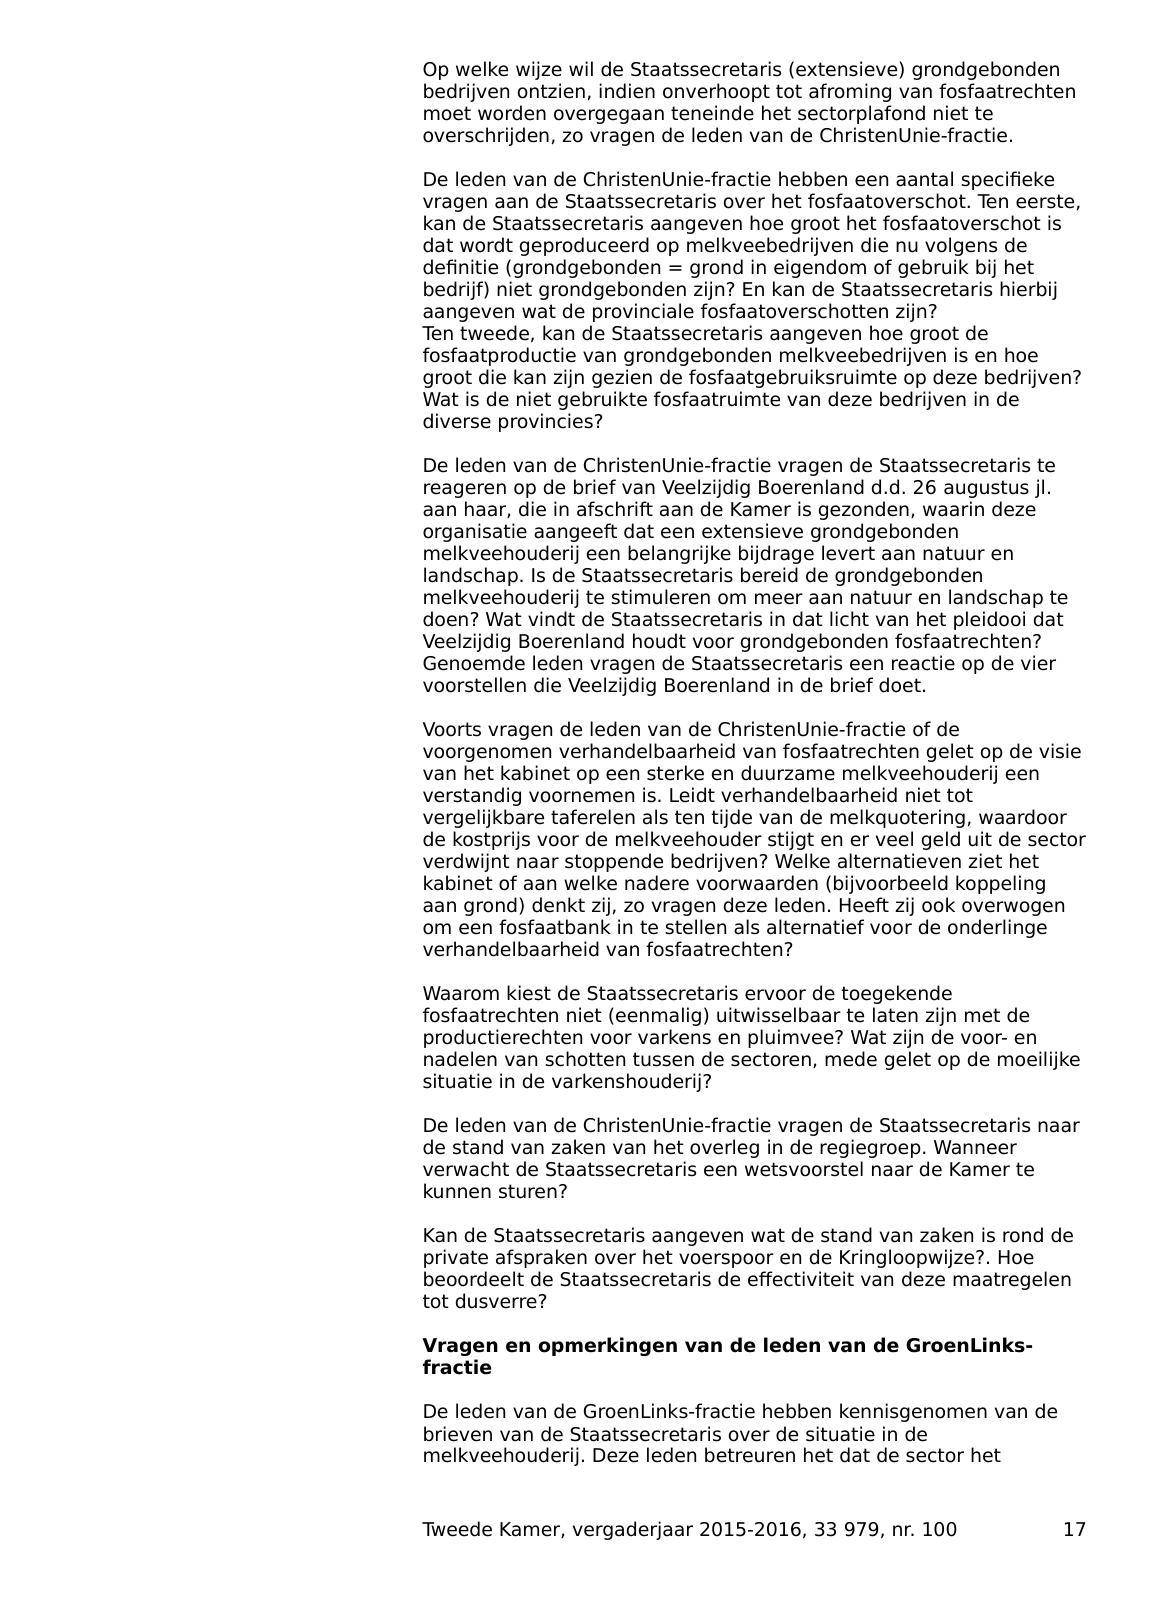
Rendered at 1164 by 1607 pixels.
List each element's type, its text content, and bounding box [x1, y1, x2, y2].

text Waarom kiest de Staatssecretaris ervoor de toegekende fosfaatrechten niet (eenmalig) uitwisselbaar te laten zijn met de productierechten voor varkens en pluimvee? Wat zijn de voor- en nadelen van schotten tussen de sectoren, mede gelet op de moeilijke situatie in de varkenshouderij? [422, 983, 1087, 1093]
text Voorts vragen de leden van de ChristenUnie-fractie of de voorgenomen verhandelbaarheid van fosfaatrechten gelet op de visie van het kabinet op een sterke en duurzame melkveehouderij een verstandig voornemen is. Leidt verhandelbaarheid niet tot vergelijkbare taferelen als ten tijde van de melkquotering, waardoor de kostprijs voor de melkveehouder stijgt en er veel geld uit de sector verdwijnt naar stoppende bedrijven? Welke alternatieven ziet het kabinet of aan welke nadere voorwaarden (bijvoorbeeld koppeling aan grond) denkt zij, zo vragen deze leden. Heeft zij ook overwogen om een fosfaatbank in te stellen als alternatief voor de onderlinge verhandelbaarheid van fosfaatrechten? [422, 719, 1087, 961]
text Op welke wijze wil de Staatssecretaris (extensieve) grondgebonden bedrijven ontzien, indien onverhoopt tot afroming van fosfaatrechten moet worden overgegaan teneinde het sectorplafond niet te overschrijden, zo vragen de leden van de ChristenUnie-fractie. [422, 59, 1087, 147]
text Kan de Staatssecretaris aangeven wat de stand van zaken is rond de private afspraken over het voerspoor en de Kringloopwijze?. Hoe beoordeelt de Staatssecretaris de effectiviteit van deze maatregelen tot dusverre? [422, 1225, 1087, 1313]
subtitle Vragen en opmerkingen van de leden van de GroenLinks-fractie [422, 1335, 1087, 1379]
text De leden van de GroenLinks-fractie hebben kennisgenomen van de brieven van de Staatssecretaris over de situatie in de melkveehouderij. Deze leden betreuren het dat de sector het [422, 1401, 1087, 1467]
text De leden van de ChristenUnie-fractie vragen de Staatssecretaris te reageren op de brief van Veelzijdig Boerenland d.d. 26 augustus jl. aan haar, die in afschrift aan de Kamer is gezonden, waarin deze organisatie aangeeft dat een extensieve grondgebonden melkveehouderij een belangrijke bijdrage levert aan natuur en landschap. Is de Staatssecretaris bereid de grondgebonden melkveehouderij te stimuleren om meer aan natuur en landschap te doen? Wat vindt de Staatssecretaris in dat licht van het pleidooi dat Veelzijdig Boerenland houdt voor grondgebonden fosfaatrechten? Genoemde leden vragen de Staatssecretaris een reactie op de vier voorstellen die Veelzijdig Boerenland in de brief doet. [422, 455, 1087, 697]
text De leden van de ChristenUnie-fractie vragen de Staatssecretaris naar de stand van zaken van het overleg in de regiegroep. Wanneer verwacht de Staatssecretaris een wetsvoorstel naar de Kamer te kunnen sturen? [422, 1115, 1087, 1203]
text Ten tweede, kan de Staatssecretaris aangeven hoe groot de fosfaatproductie van grondgebonden melkveebedrijven is en hoe groot die kan zijn gezien de fosfaatgebruiksruimte op deze bedrijven? Wat is de niet gebruikte fosfaatruimte van deze bedrijven in de diverse provincies? [422, 323, 1087, 433]
text De leden van de ChristenUnie-fractie hebben een aantal specifieke vragen aan de Staatssecretaris over het fosfaatoverschot. Ten eerste, kan de Staatssecretaris aangeven hoe groot het fosfaatoverschot is dat wordt geproduceerd op melkveebedrijven die nu volgens de definitie (grondgebonden = grond in eigendom of gebruik bij het bedrijf) niet grondgebonden zijn? En kan de Staatssecretaris hierbij aangeven wat de provinciale fosfaatoverschotten zijn? [422, 169, 1087, 323]
